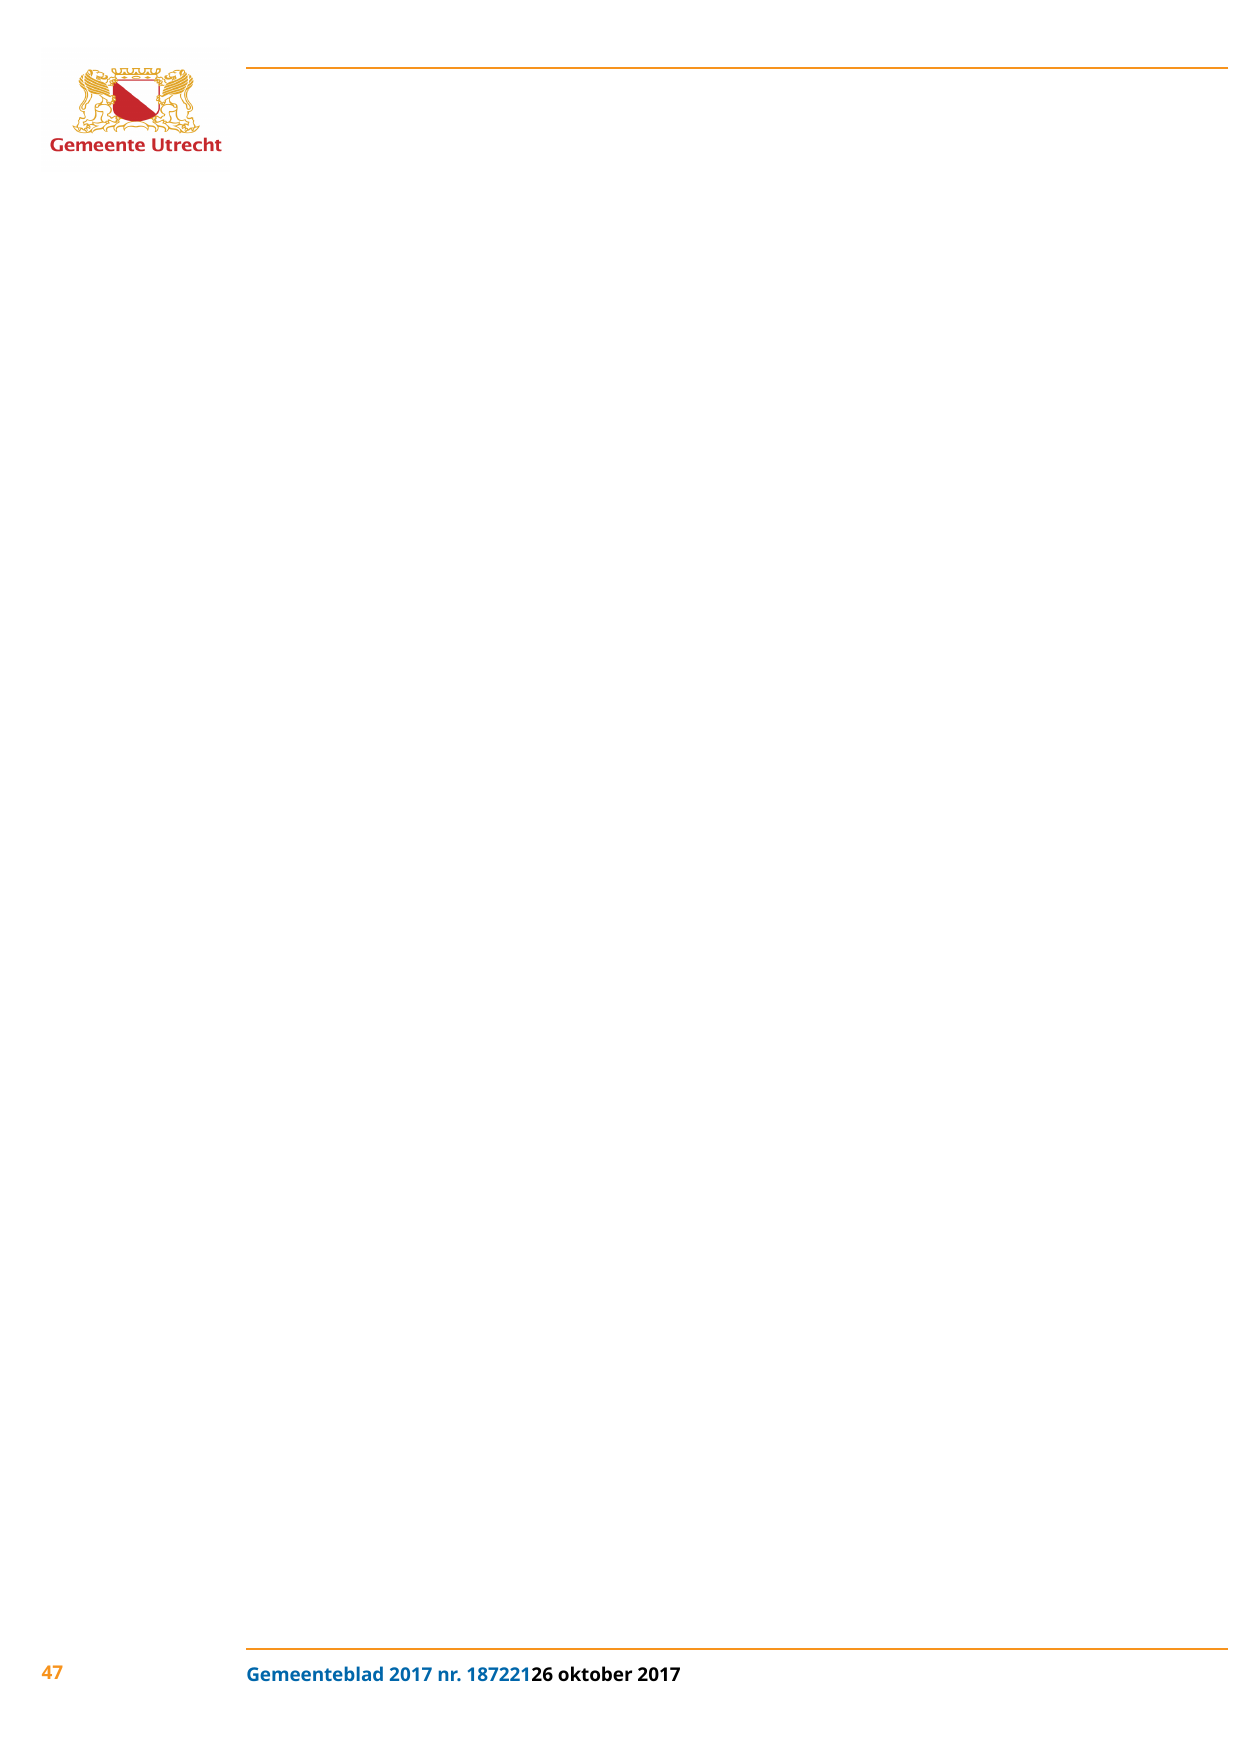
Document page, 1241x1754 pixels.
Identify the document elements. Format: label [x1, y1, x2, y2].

picture [41, 47, 231, 172]
